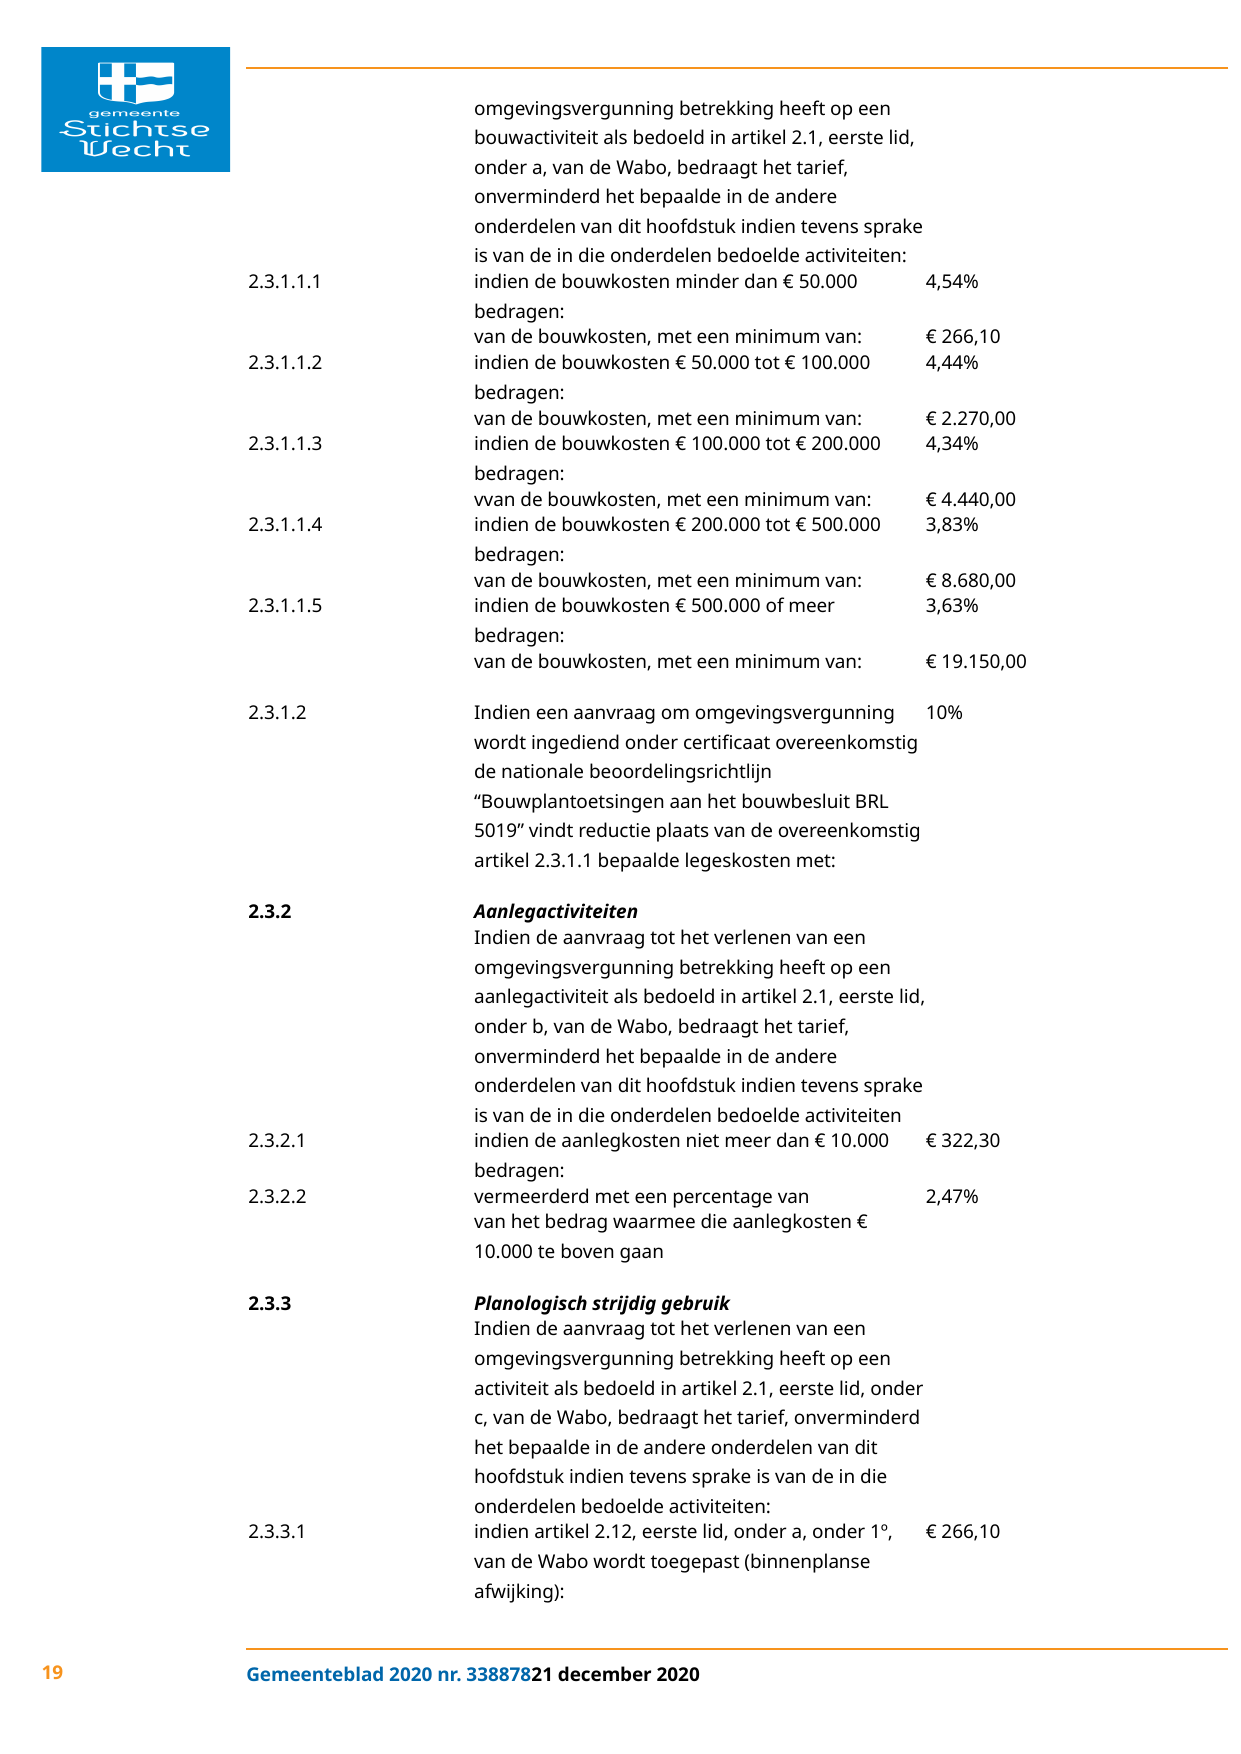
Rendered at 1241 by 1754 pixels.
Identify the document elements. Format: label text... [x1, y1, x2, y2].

table_cell 2.3.1.1.4 [248, 512, 474, 567]
table_cell [248, 95, 474, 268]
table_cell [248, 674, 474, 699]
table_cell van de bouwkosten, met een minimum van: [474, 405, 926, 431]
table_cell [248, 567, 474, 593]
table_cell € 266,10 [926, 324, 1152, 349]
table_cell 10% [926, 699, 1152, 873]
table_cell 3,83% [926, 512, 1152, 567]
table_cell 2.3.1.1.1 [248, 269, 474, 324]
table_cell 2.3.2.2 [248, 1183, 474, 1209]
table_cell [248, 486, 474, 512]
table_cell van de bouwkosten, met een minimum van: [474, 324, 926, 349]
table_cell 3,63% [926, 593, 1152, 648]
table_cell [248, 1209, 474, 1264]
table_cell [248, 648, 474, 674]
table_cell [926, 1290, 1152, 1316]
table_cell 2.3.3 [248, 1290, 474, 1316]
table_cell 4,54% [926, 269, 1152, 324]
table_cell omgevingsvergunning betrekking heeft op een bouwactiviteit als bedoeld in artikel 2.1, eerste lid, onder a, van de Wabo, bedraagt het tarief, onverminderd het bepaalde in de andere onderdelen van dit hoofdstuk indien tevens sprake is van de in die onderdelen bedoelde activiteiten: [474, 95, 926, 268]
table_cell 4,44% [926, 350, 1152, 405]
table_cell € 266,10 [926, 1519, 1152, 1604]
table_cell € 2.270,00 [926, 405, 1152, 431]
table_cell Indien de aanvraag tot het verlenen van een omgevingsvergunning betrekking heeft op een aanlegactiviteit als bedoeld in artikel 2.1, eerste lid, onder b, van de Wabo, bedraagt het tarief, onverminderd het bepaalde in de andere onderdelen van dit hoofdstuk indien tevens sprake is van de in die onderdelen bedoelde activiteiten [474, 925, 926, 1128]
table_cell indien de bouwkosten € 100.000 tot € 200.000 bedragen: [474, 431, 926, 486]
picture [99, 63, 135, 101]
table_cell indien de bouwkosten minder dan € 50.000 bedragen: [474, 269, 926, 324]
table_cell Indien een aanvraag om omgevingsvergunning wordt ingediend onder certificaat overeenkomstig de nationale beoordelingsrichtlijn “Bouwplantoetsingen aan het bouwbesluit BRL 5019” vindt reductie plaats van de overeenkomstig artikel 2.3.1.1 bepaalde legeskosten met: [474, 699, 926, 873]
table_cell [926, 1264, 1152, 1290]
table_cell van het bedrag waarmee die aanlegkosten € 10.000 te boven gaan [474, 1209, 926, 1264]
table_cell 2.3.3.1 [248, 1519, 474, 1604]
table_cell indien de bouwkosten € 50.000 tot € 100.000 bedragen: [474, 350, 926, 405]
table_cell 2.3.1.2 [248, 699, 474, 873]
table_cell [474, 873, 926, 899]
table_cell indien de bouwkosten € 200.000 tot € 500.000 bedragen: [474, 512, 926, 567]
table_cell € 19.150,00 [926, 648, 1152, 674]
table_cell 4,34% [926, 431, 1152, 486]
table_cell Indien de aanvraag tot het verlenen van een omgevingsvergunning betrekking heeft op een activiteit als bedoeld in artikel 2.1, eerste lid, onder c, van de Wabo, bedraagt het tarief, onverminderd het bepaalde in de andere onderdelen van dit hoofdstuk indien tevens sprake is van de in die onderdelen bedoelde activiteiten: [474, 1316, 926, 1519]
table_cell vvan de bouwkosten, met een minimum van: [474, 486, 926, 512]
picture [137, 63, 174, 103]
table_cell [248, 1316, 474, 1519]
table_cell 2.3.1.1.5 [248, 593, 474, 648]
table_cell [926, 1209, 1152, 1264]
table_cell indien de bouwkosten € 500.000 of meer bedragen: [474, 593, 926, 648]
table_cell Aanlegactiviteiten [474, 899, 926, 924]
table_cell [926, 95, 1152, 268]
table_cell € 322,30 [926, 1128, 1152, 1183]
table_cell € 4.440,00 [926, 486, 1152, 512]
table_cell [926, 873, 1152, 899]
table_cell [248, 1264, 474, 1290]
table_cell indien de aanlegkosten niet meer dan € 10.000 bedragen: [474, 1128, 926, 1183]
table_cell 2.3.2.1 [248, 1128, 474, 1183]
table_cell [248, 925, 474, 1128]
table_cell 2.3.1.1.3 [248, 431, 474, 486]
table_cell [926, 1316, 1152, 1519]
table_cell 2,47% [926, 1183, 1152, 1209]
table_cell [248, 873, 474, 899]
table_cell € 8.680,00 [926, 567, 1152, 593]
table_cell Planologisch strijdig gebruik [474, 1290, 926, 1316]
table_cell 2.3.2 [248, 899, 474, 924]
table_cell [474, 1264, 926, 1290]
table_cell [248, 405, 474, 431]
table_cell van de bouwkosten, met een minimum van: [474, 567, 926, 593]
table_cell vermeerderd met een percentage van [474, 1183, 926, 1209]
table_cell [926, 899, 1152, 924]
table_cell [926, 925, 1152, 1128]
table_cell van de bouwkosten, met een minimum van: [474, 648, 926, 674]
table_cell 2.3.1.1.2 [248, 350, 474, 405]
table_cell indien artikel 2.12, eerste lid, onder a, onder 1º, van de Wabo wordt toegepast (binnenplanse afwijking): [474, 1519, 926, 1604]
table_cell [926, 674, 1152, 699]
table_cell [474, 674, 926, 699]
table_cell [248, 324, 474, 349]
